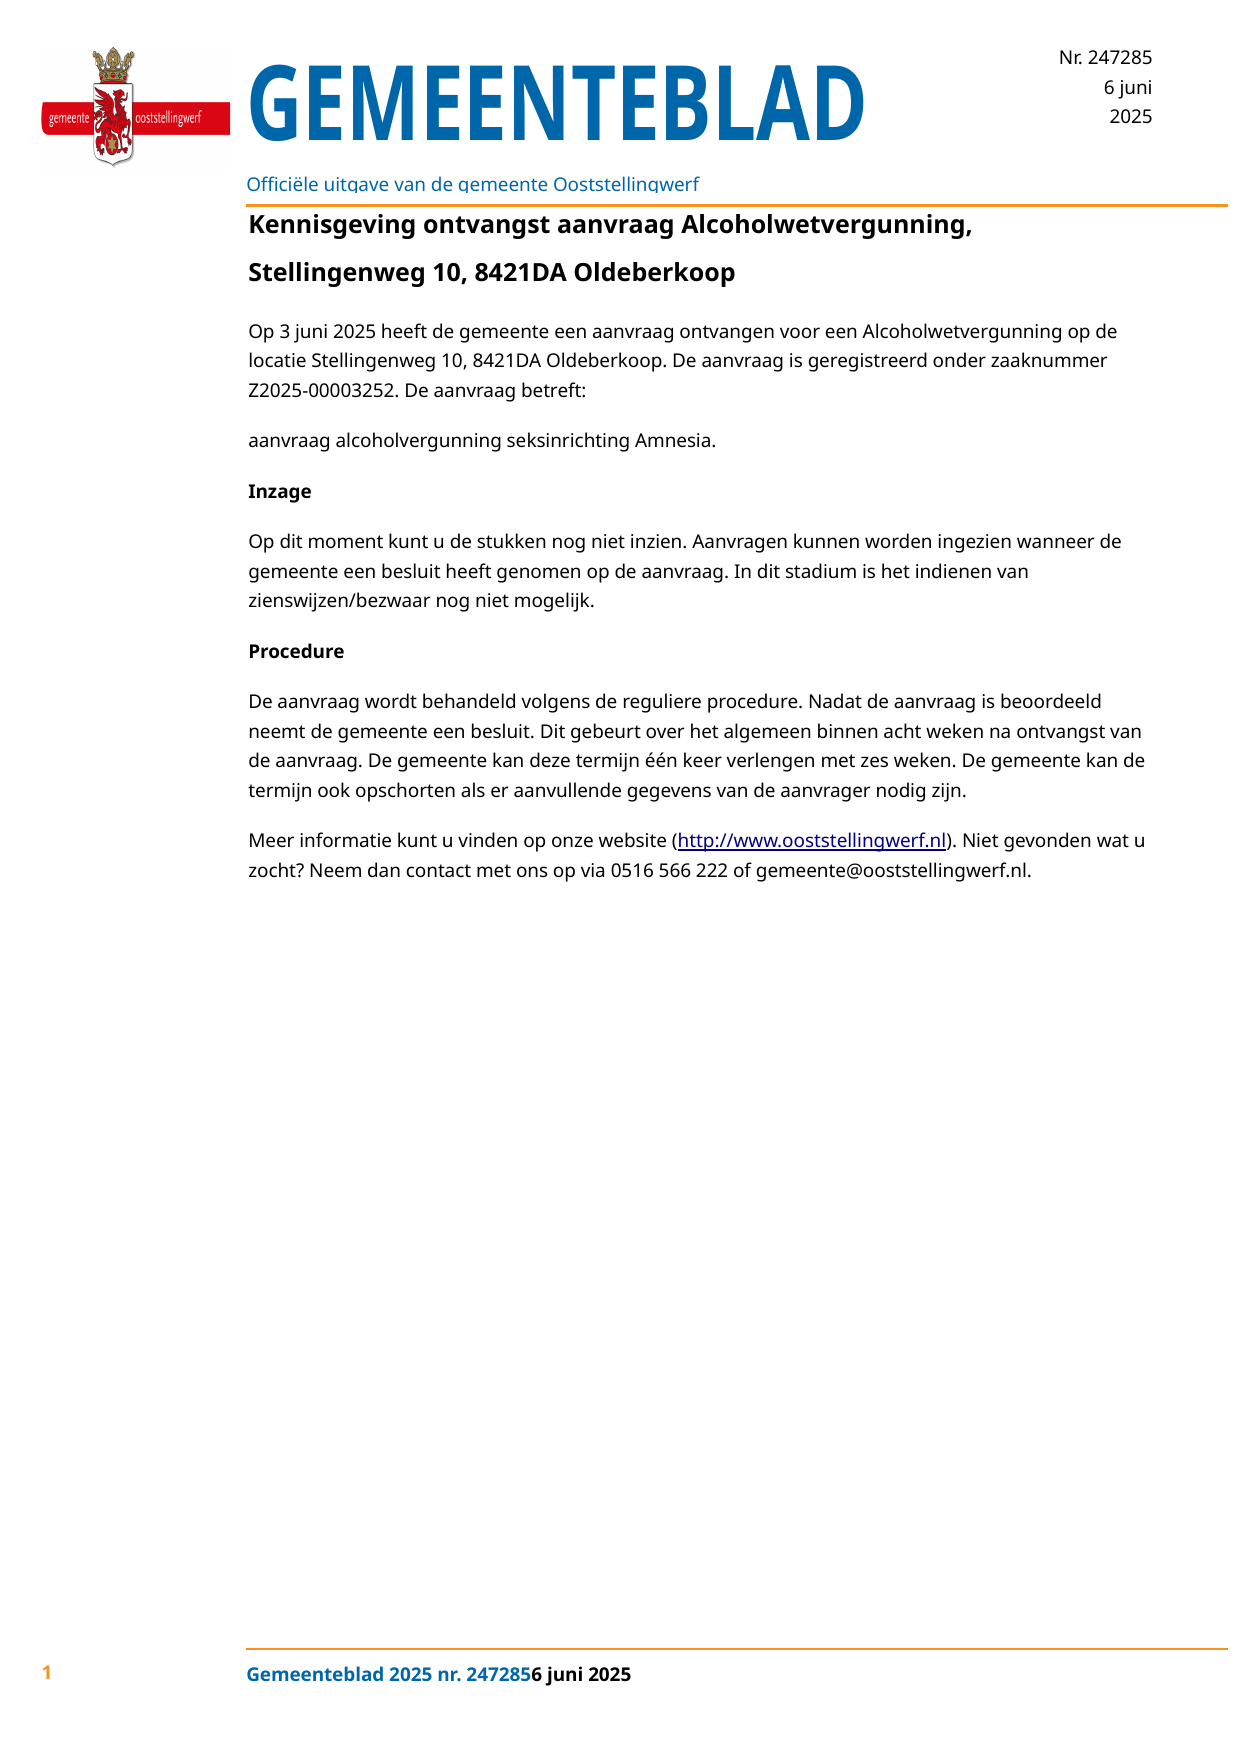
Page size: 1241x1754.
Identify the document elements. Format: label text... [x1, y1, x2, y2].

text Meer informatie kunt u vinden op onze website (http://www.ooststellingwerf.nl). Niet gevonden wat u zocht? Neem dan contact met ons op via 0516 566 222 of gemeente@ooststellingwerf.nl. [248, 827, 1152, 883]
text Op 3 juni 2025 heeft de gemeente een aanvraag ontvangen voor een Alcoholwetvergunning op de locatie Stellingenweg 10, 8421DA Oldeberkoop. De aanvraag is geregistreerd onder zaaknummer Z2025-00003252. De aanvraag betreft: [248, 318, 1152, 403]
text Kennisgeving ontvangst aanvraag Alcoholwetvergunning, Stellingenweg 10, 8421DA Oldeberkoop [248, 207, 1152, 288]
text De aanvraag wordt behandeld volgens de reguliere procedure. Nadat de aanvraag is beoordeeld neemt de gemeente een besluit. Dit gebeurt over het algemeen binnen acht weken na ontvangst van de aanvraag. De gemeente kan deze termijn één keer verlengen met zes weken. De gemeente kan de termijn ook opschorten als er aanvullende gegevens van de aanvrager nodig zijn. [248, 688, 1152, 803]
text aanvraag alcoholvergunning seksinrichting Amnesia. [248, 427, 1152, 453]
text Inzage [248, 478, 1152, 504]
text Op dit moment kunt u de stukken nog niet inzien. Aanvragen kunnen worden ingezien wanneer de gemeente een besluit heeft genomen op de aanvraag. In dit stadium is het indienen van zienswijzen/bezwaar nog niet mogelijk. [248, 528, 1152, 613]
picture [41, 47, 231, 172]
text Procedure [248, 638, 1152, 664]
